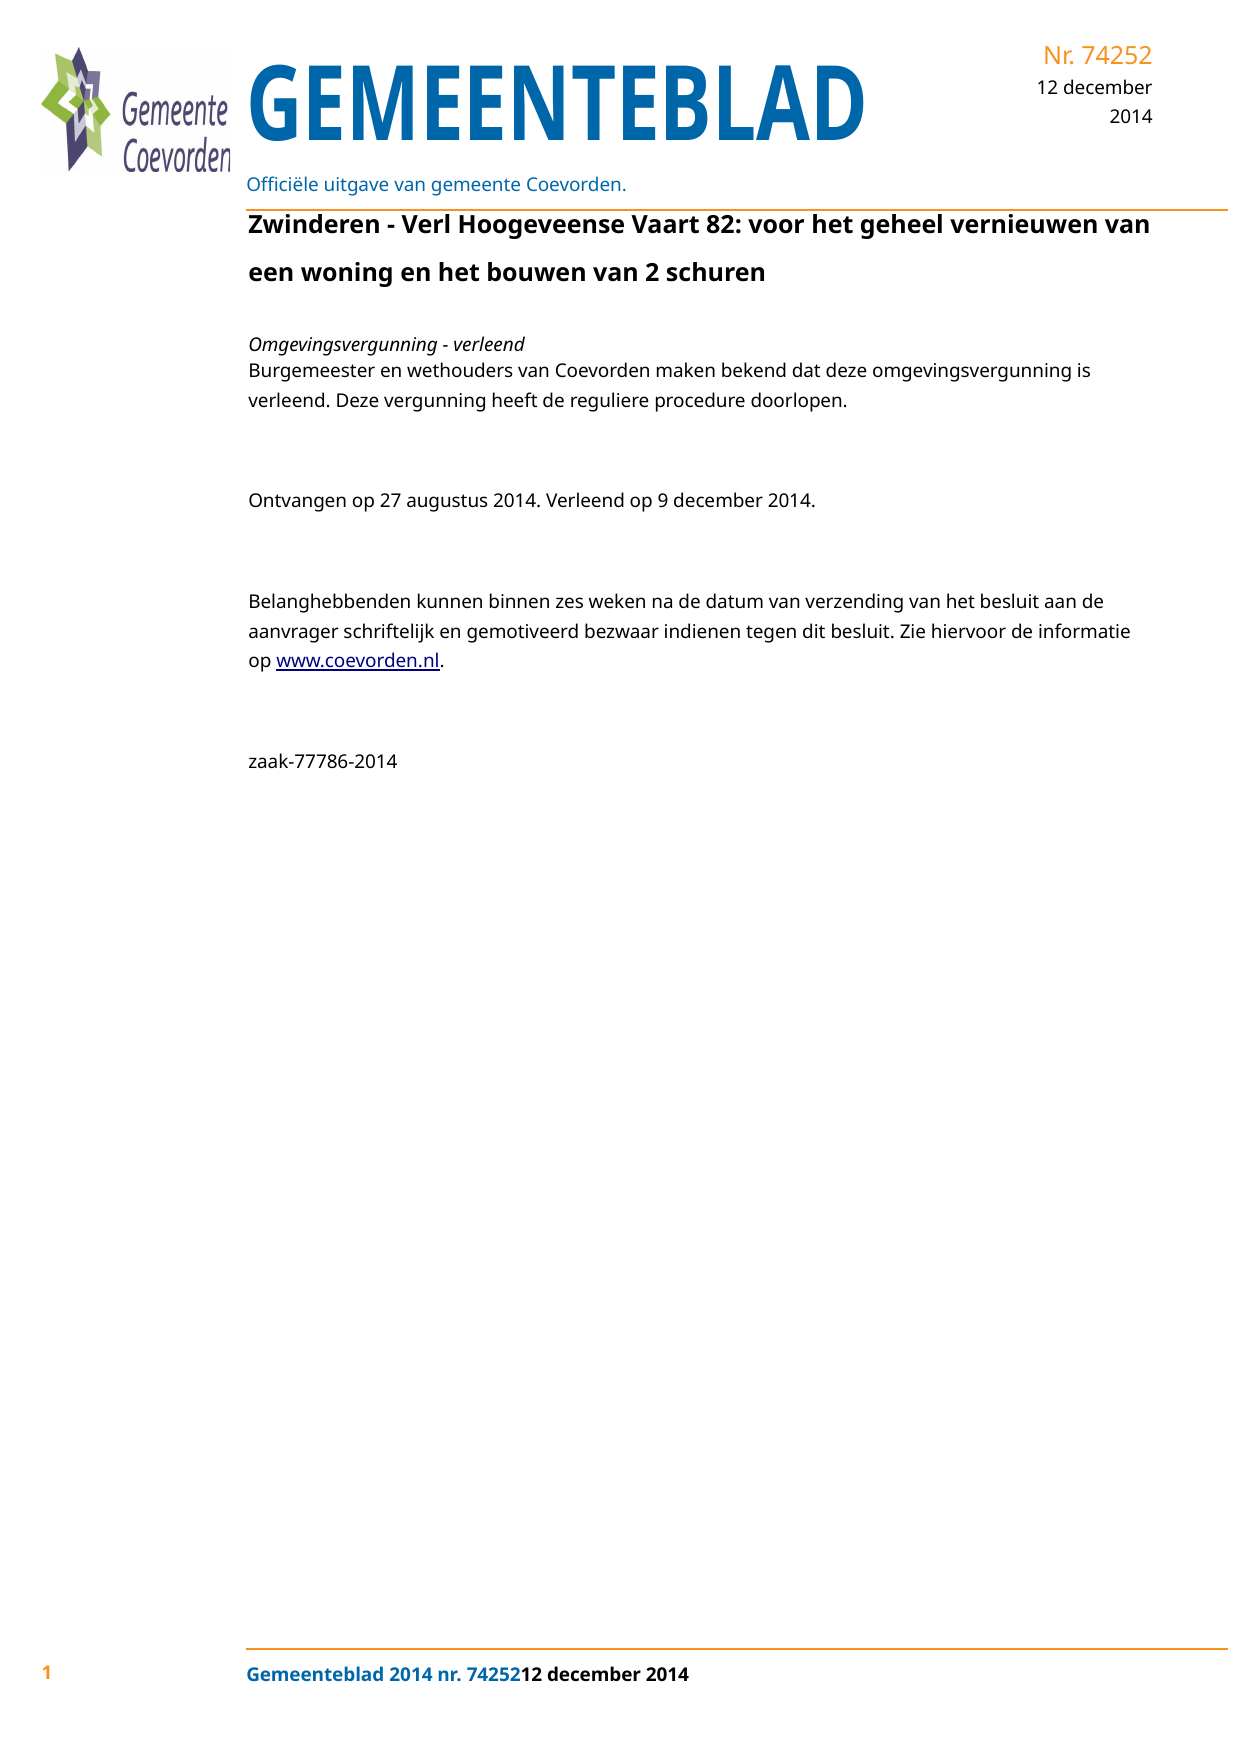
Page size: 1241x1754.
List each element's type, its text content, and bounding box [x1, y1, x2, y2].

text Burgemeester en wethouders van Coevorden maken bekend dat deze omgevingsvergunning is verleend. Deze vergunning heeft de reguliere procedure doorlopen. [248, 357, 1152, 412]
text Zwinderen - Verl Hoogeveense Vaart 82: voor het geheel vernieuwen van een woning en het bouwen van 2 schuren [248, 211, 1152, 288]
text Omgevingsvergunning - verleend [248, 331, 1152, 357]
picture [41, 47, 231, 172]
text zaak-77786-2014 [248, 748, 1152, 774]
text Belanghebbenden kunnen binnen zes weken na de datum van verzending van het besluit aan de aanvrager schriftelijk en gemotiveerd bezwaar indienen tegen dit besluit. Zie hiervoor de informatie op www.coevorden.nl. [248, 588, 1152, 673]
text Ontvangen op 27 augustus 2014. Verleend op 9 december 2014. [248, 488, 1152, 513]
